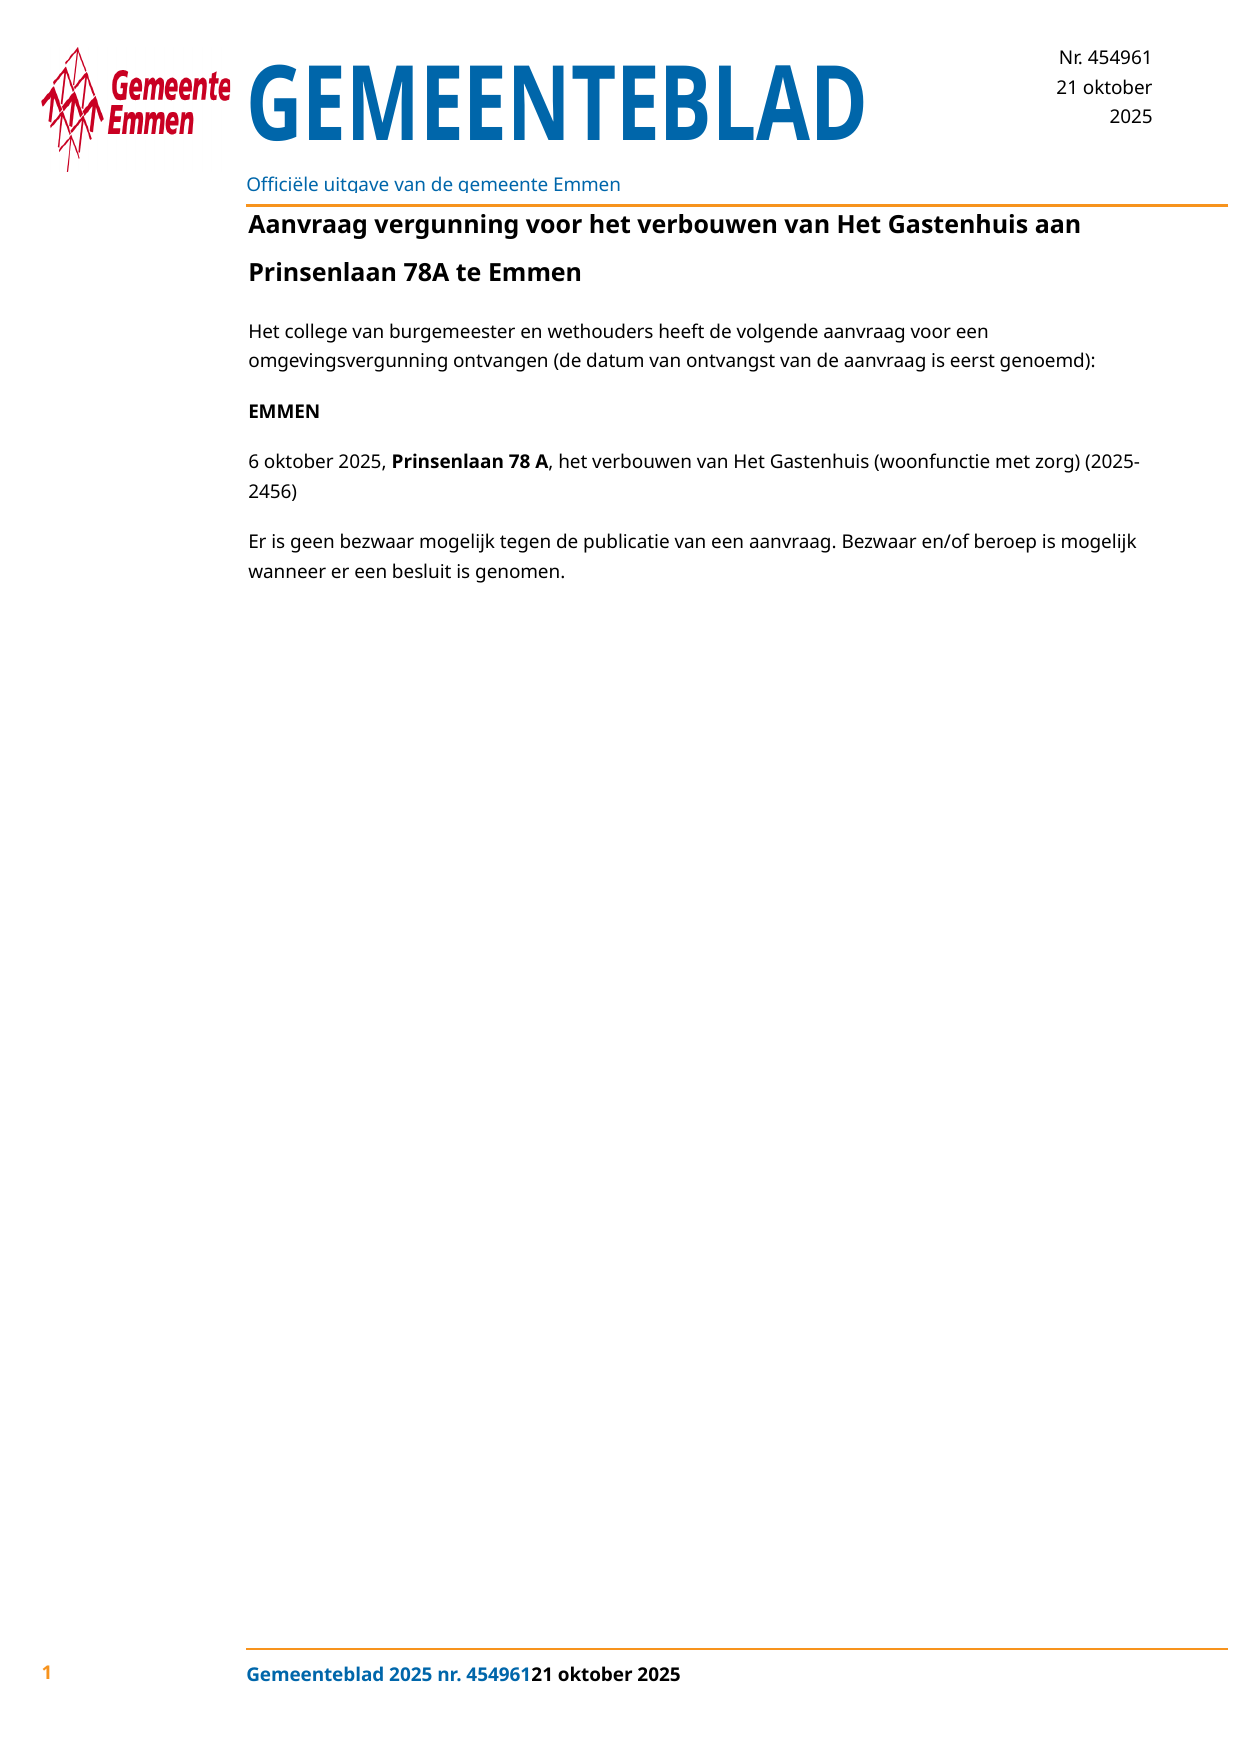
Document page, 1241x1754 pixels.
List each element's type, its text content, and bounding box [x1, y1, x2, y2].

text Er is geen bezwaar mogelijk tegen de publicatie van een aanvraag. Bezwaar en/of beroep is mogelijk wanneer er een besluit is genomen. [248, 528, 1152, 584]
picture [41, 47, 231, 172]
text EMMEN [248, 398, 1152, 424]
text 6 oktober 2025, Prinsenlaan 78 A, het verbouwen van Het Gastenhuis (woonfunctie met zorg) (2025-2456) [248, 448, 1152, 504]
text Aanvraag vergunning voor het verbouwen van Het Gastenhuis aan Prinsenlaan 78A te Emmen [248, 207, 1152, 288]
text Het college van burgemeester en wethouders heeft de volgende aanvraag voor een omgevingsvergunning ontvangen (de datum van ontvangst van de aanvraag is eerst genoemd): [248, 318, 1152, 373]
